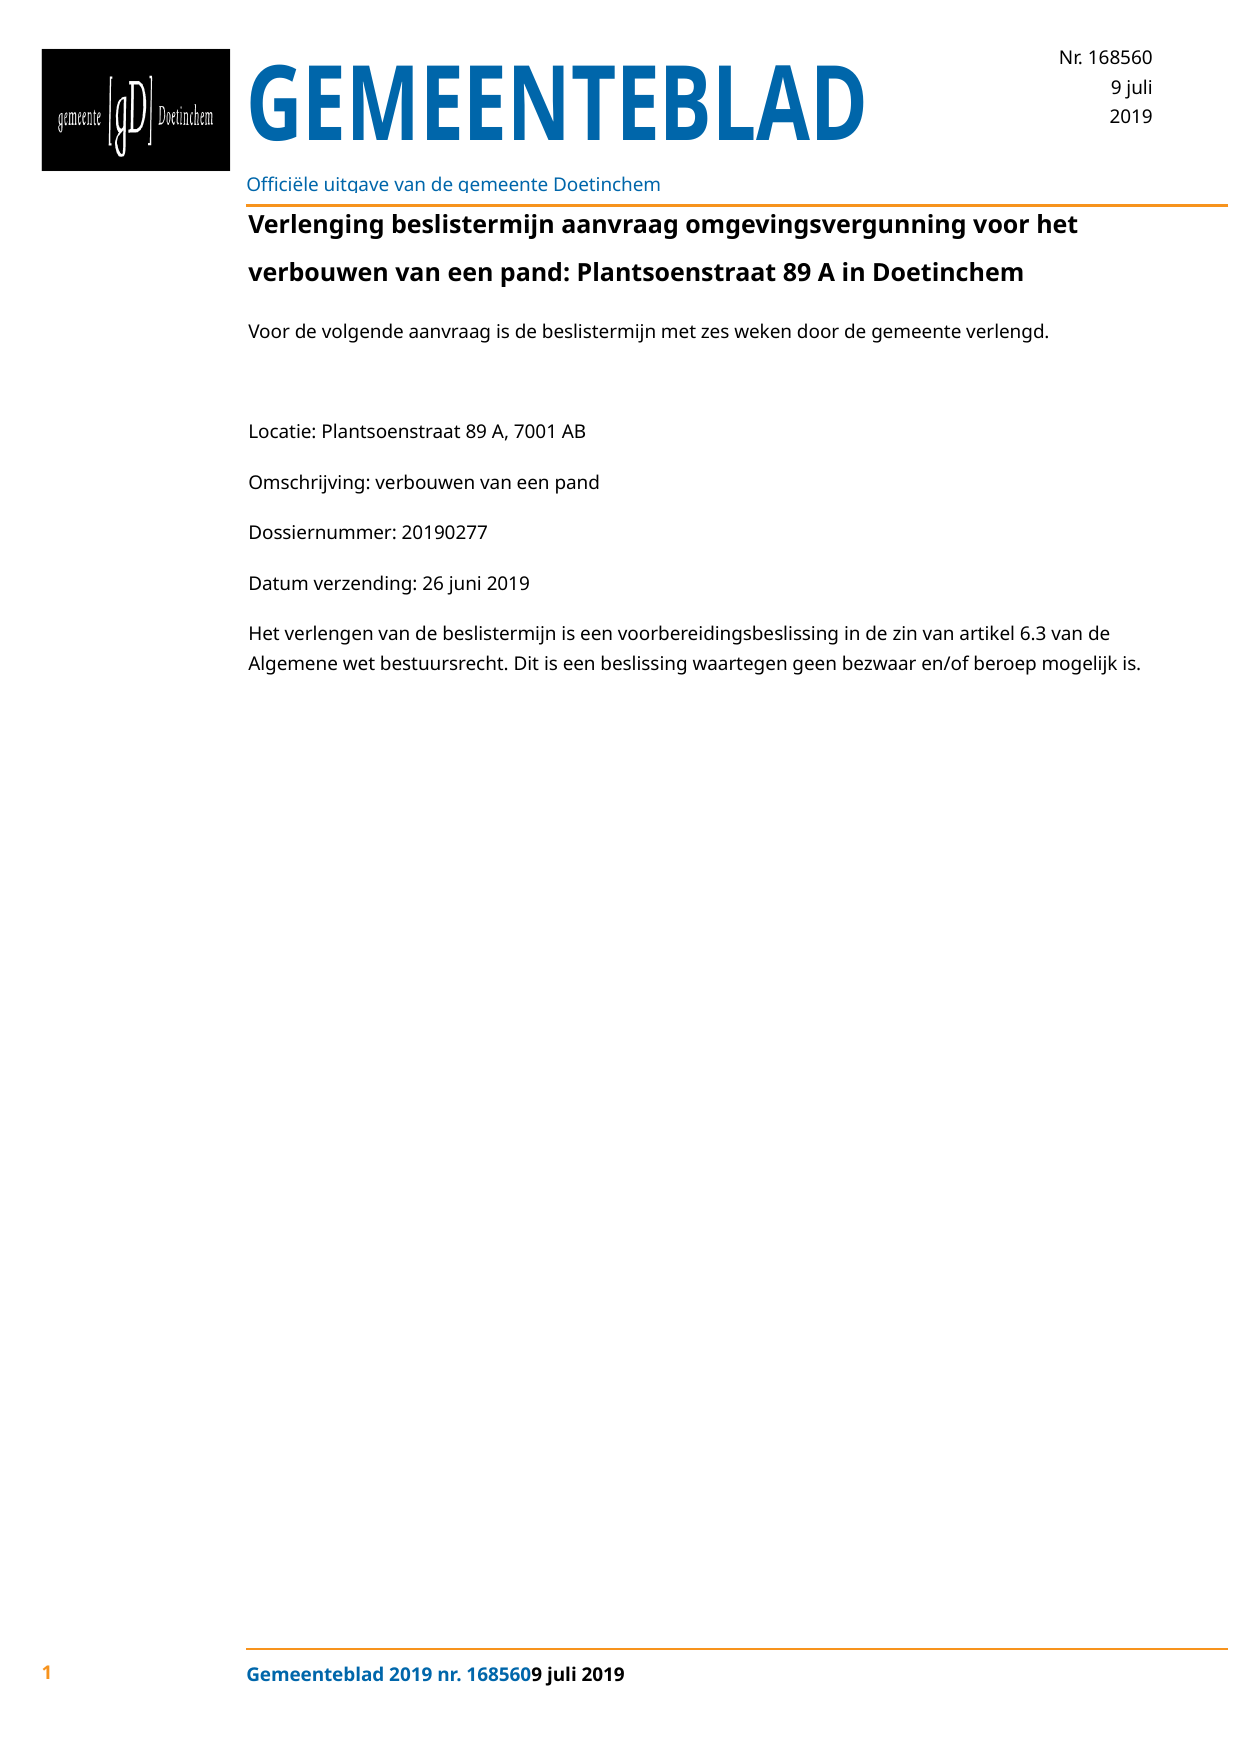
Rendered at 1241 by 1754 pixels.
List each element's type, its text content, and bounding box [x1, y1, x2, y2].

text Het verlengen van de beslistermijn is een voorbereidingsbeslissing in de zin van artikel 6.3 van de Algemene wet bestuursrecht. Dit is een beslissing waartegen geen bezwaar en/of beroep mogelijk is. [248, 620, 1152, 676]
text Voor de volgende aanvraag is de beslistermijn met zes weken door de gemeente verlengd. [248, 318, 1152, 344]
text Omschrijving: verbouwen van een pand [248, 469, 1152, 495]
text Datum verzending: 26 juni 2019 [248, 570, 1152, 596]
text Dossiernummer: 20190277 [248, 519, 1152, 545]
picture [41, 47, 231, 172]
text Locatie: Plantsoenstraat 89 A, 7001 AB [248, 419, 1152, 444]
text Verlenging beslistermijn aanvraag omgevingsvergunning voor het verbouwen van een pand: Plantsoenstraat 89 A in Doetinchem [248, 207, 1152, 288]
